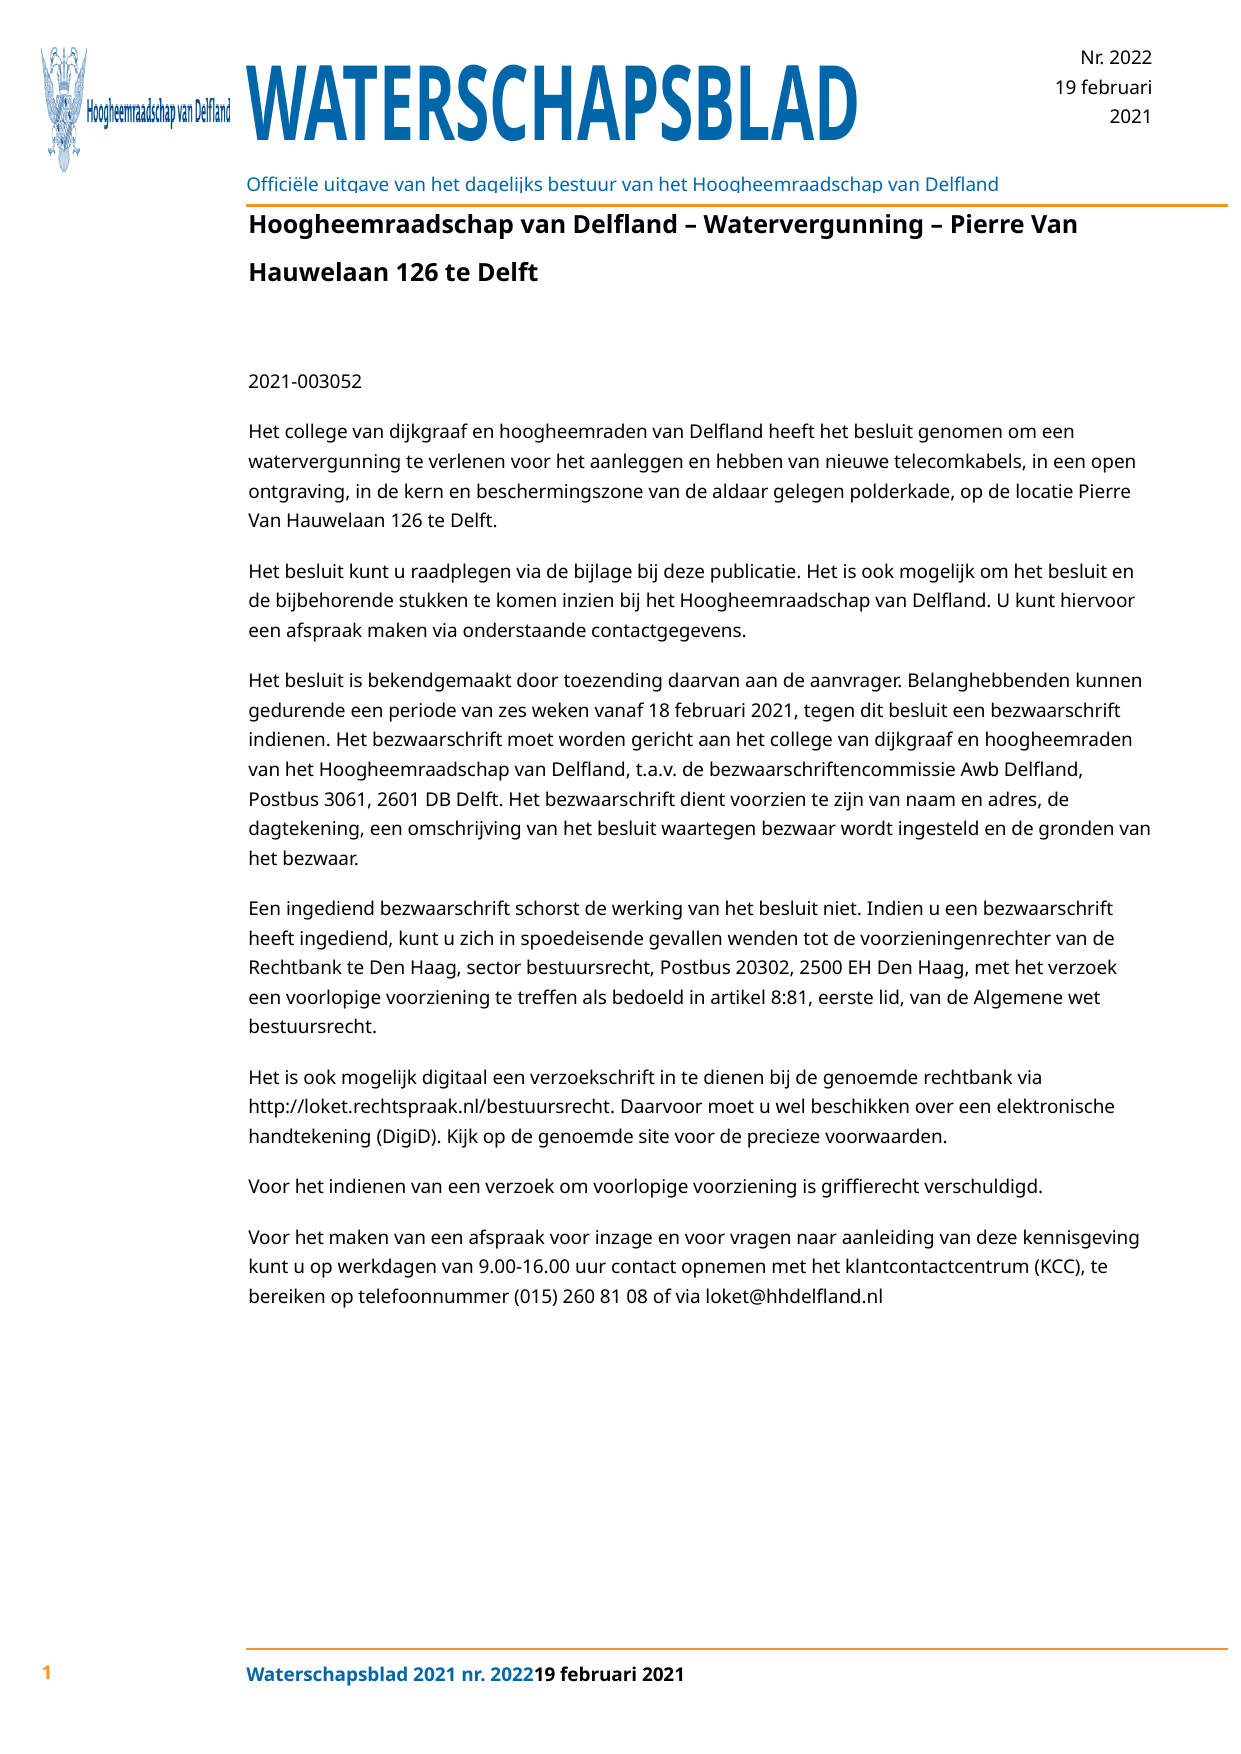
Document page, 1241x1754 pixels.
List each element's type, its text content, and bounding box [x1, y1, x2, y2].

picture [41, 47, 231, 172]
text Een ingediend bezwaarschrift schorst de werking van het besluit niet. Indien u een bezwaarschrift heeft ingediend, kunt u zich in spoedeisende gevallen wenden tot de voorzieningenrechter van de Rechtbank te Den Haag, sector bestuursrecht, Postbus 20302, 2500 EH Den Haag, met het verzoek een voorlopige voorziening te treffen als bedoeld in artikel 8:81, eerste lid, van de Algemene wet bestuursrecht. [248, 895, 1152, 1039]
text Voor het maken van een afspraak voor inzage en voor vragen naar aanleiding van deze kennisgeving kunt u op werkdagen van 9.00-16.00 uur contact opnemen met het klantcontactcentrum (KCC), te bereiken op telefoonnummer (015) 260 81 08 of via loket@hhdelfland.nl [248, 1224, 1152, 1309]
text Het college van dijkgraaf en hoogheemraden van Delfland heeft het besluit genomen om een watervergunning te verlenen voor het aanleggen en hebben van nieuwe telecomkabels, in een open ontgraving, in de kern en beschermingszone van de aldaar gelegen polderkade, op de locatie Pierre Van Hauwelaan 126 te Delft. [248, 419, 1152, 533]
text Het is ook mogelijk digitaal een verzoekschrift in te dienen bij de genoemde rechtbank via http://loket.rechtspraak.nl/bestuursrecht. Daarvoor moet u wel beschikken over een elektronische handtekening (DigiD). Kijk op de genoemde site voor de precieze voorwaarden. [248, 1064, 1152, 1149]
text Hoogheemraadschap van Delfland – Watervergunning – Pierre Van Hauwelaan 126 te Delft [248, 207, 1152, 288]
text 2021-003052 [248, 368, 1152, 394]
text Het besluit is bekendgemaakt door toezending daarvan aan de aanvrager. Belanghebbenden kunnen gedurende een periode van zes weken vanaf 18 februari 2021, tegen dit besluit een bezwaarschrift indienen. Het bezwaarschrift moet worden gericht aan het college van dijkgraaf en hoogheemraden van het Hoogheemraadschap van Delfland, t.a.v. de bezwaarschriftencommissie Awb Delfland, Postbus 3061, 2601 DB Delft. Het bezwaarschrift dient voorzien te zijn van naam en adres, de dagtekening, een omschrijving van het besluit waartegen bezwaar wordt ingesteld en de gronden van het bezwaar. [248, 667, 1152, 871]
text Voor het indienen van een verzoek om voorlopige voorziening is griffierecht verschuldigd. [248, 1174, 1152, 1199]
text Het besluit kunt u raadplegen via de bijlage bij deze publicatie. Het is ook mogelijk om het besluit en de bijbehorende stukken te komen inzien bij het Hoogheemraadschap van Delfland. U kunt hiervoor een afspraak maken via onderstaande contactgegevens. [248, 558, 1152, 643]
